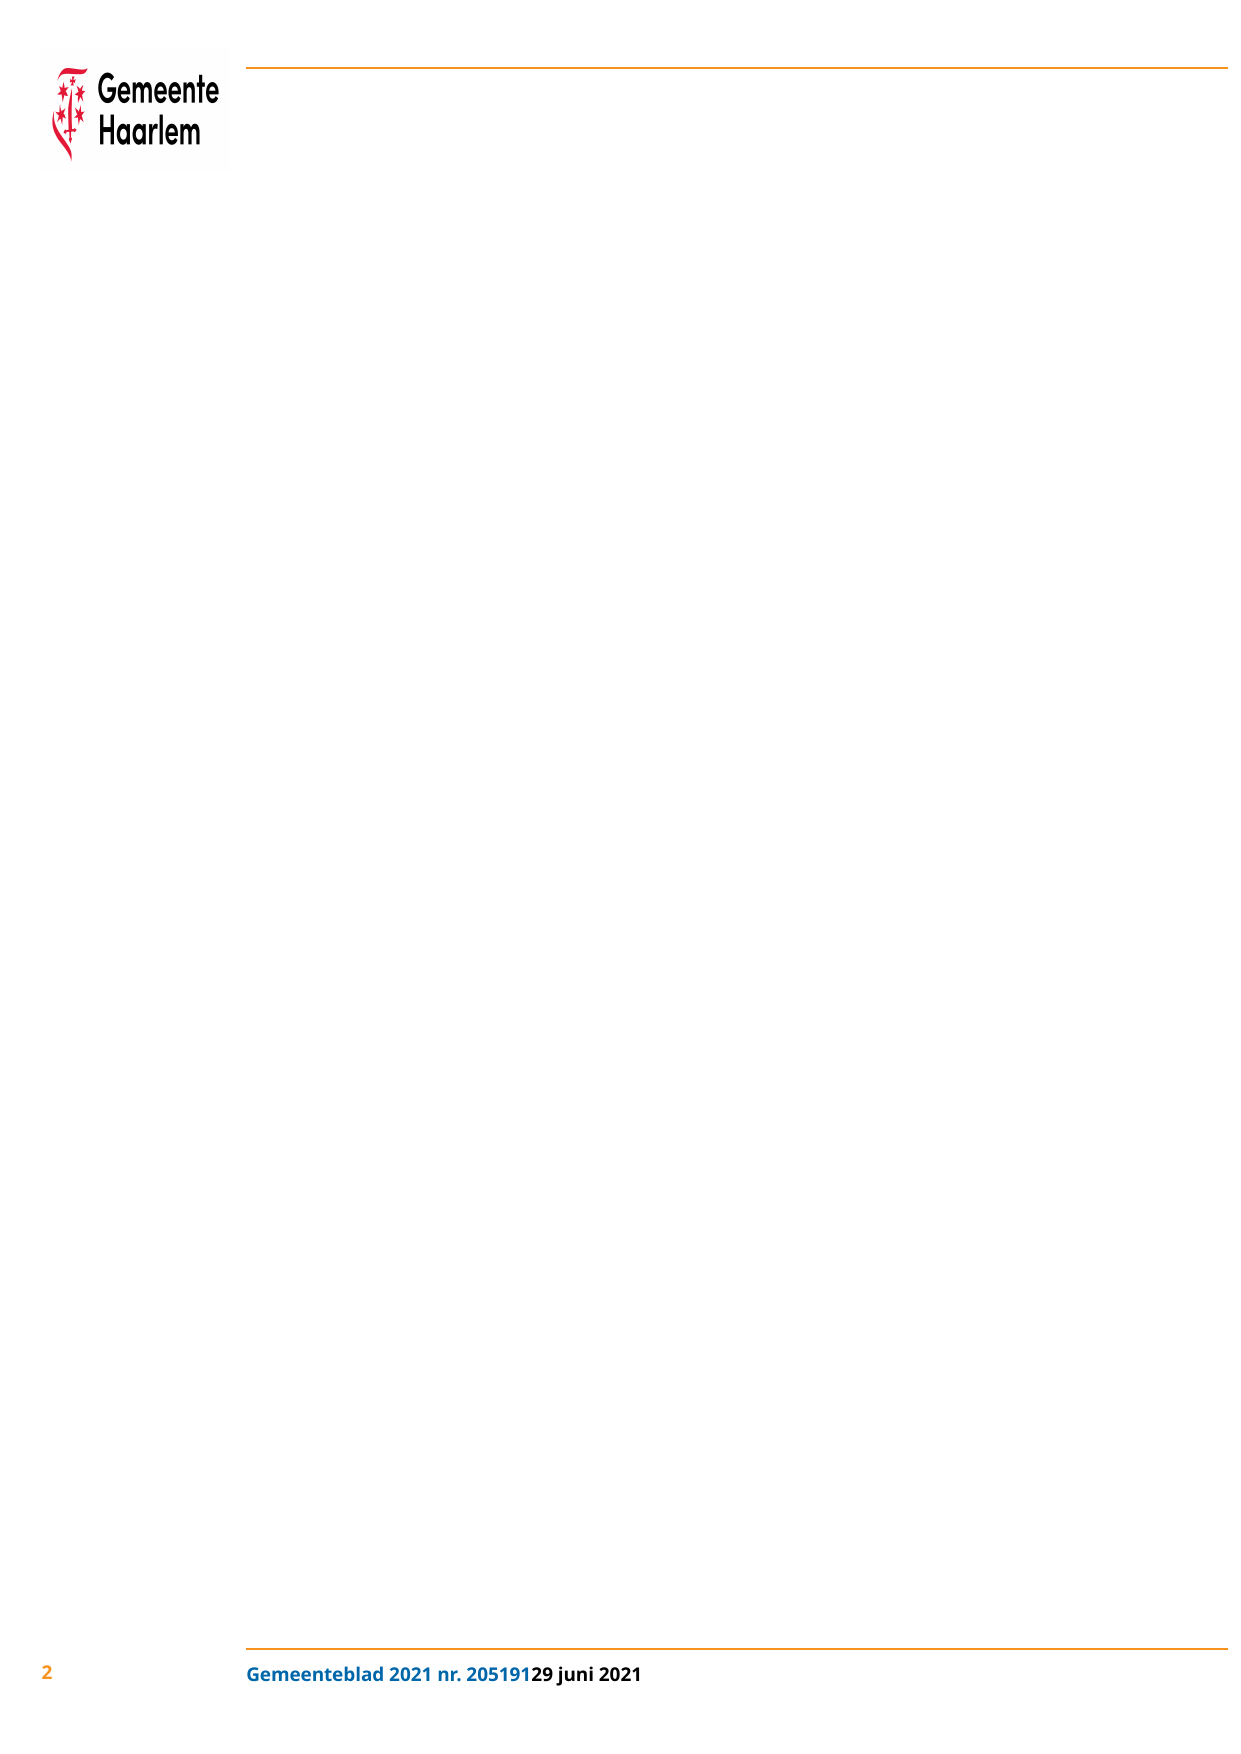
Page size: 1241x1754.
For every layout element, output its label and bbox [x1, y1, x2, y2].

picture [41, 47, 231, 172]
